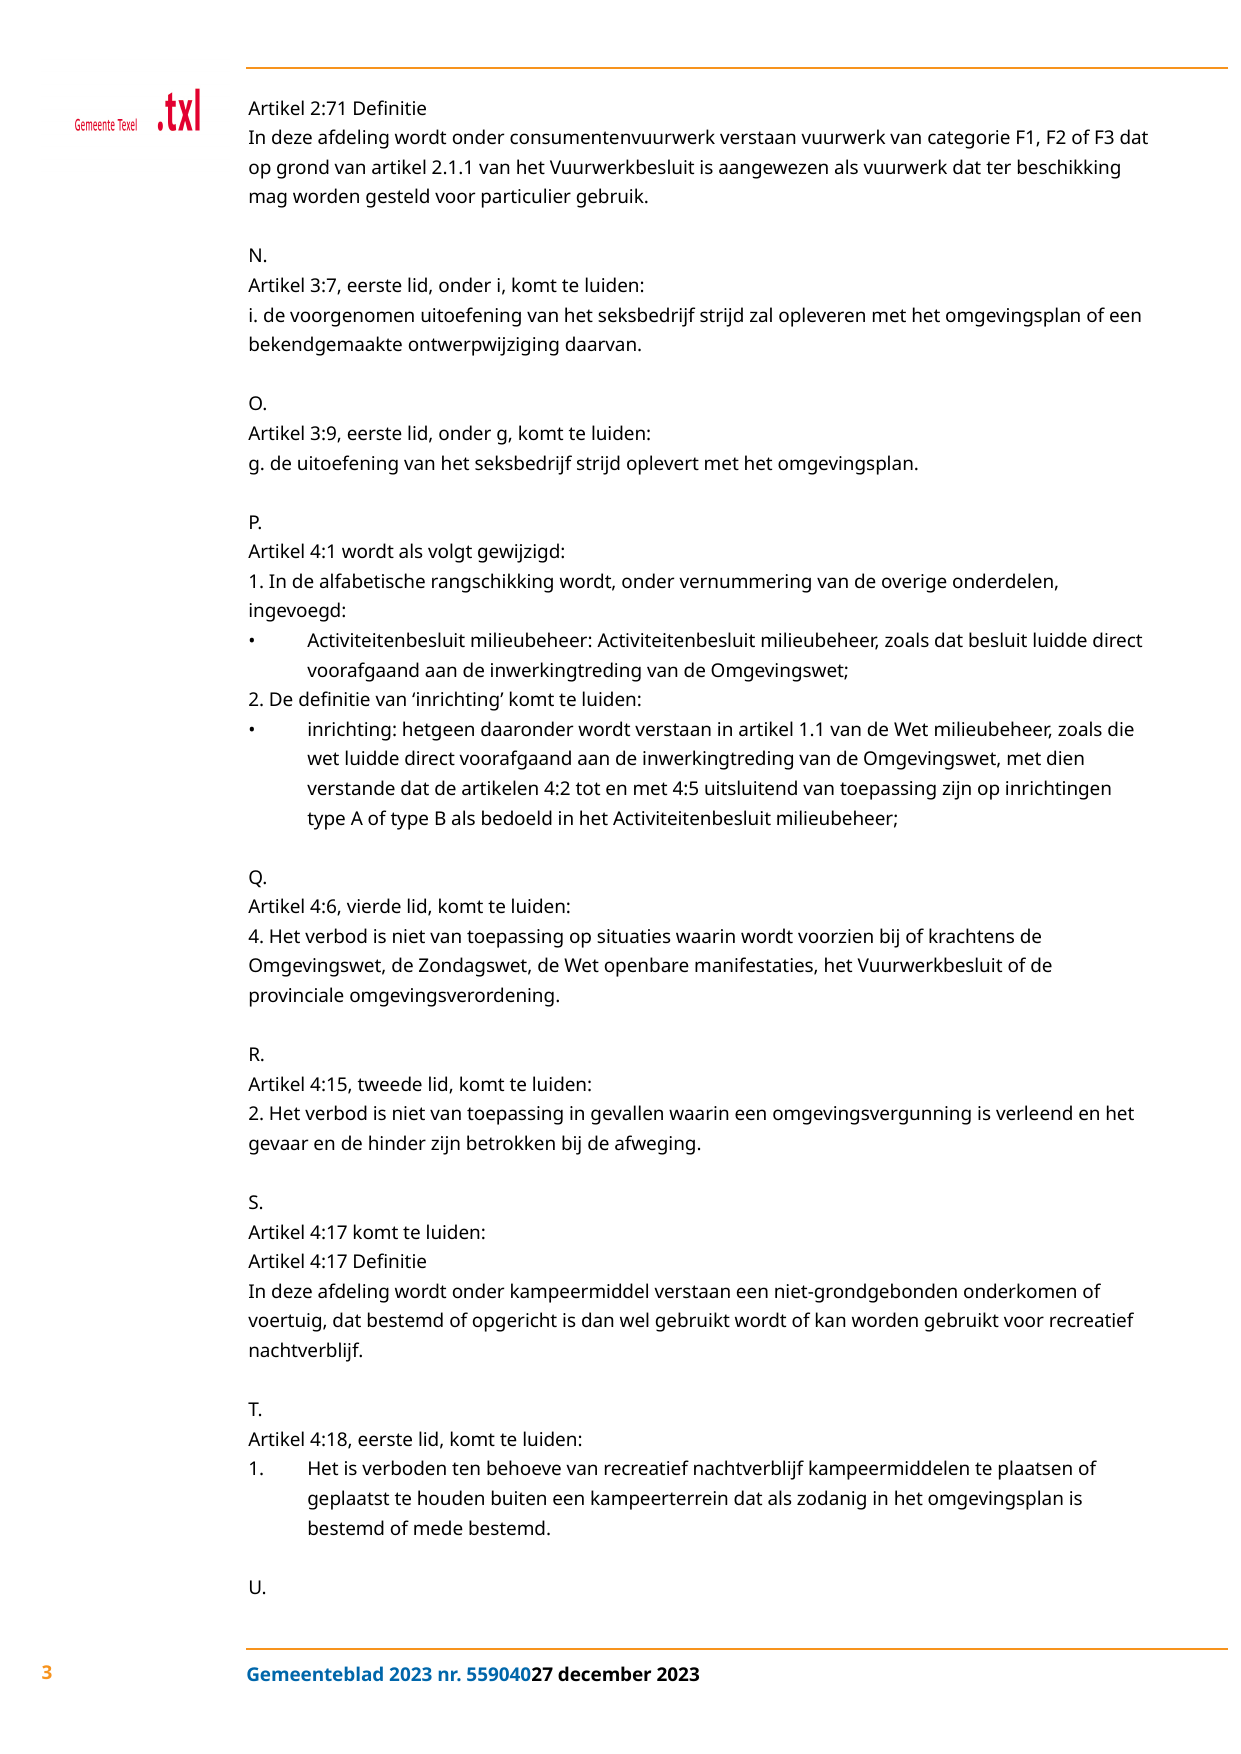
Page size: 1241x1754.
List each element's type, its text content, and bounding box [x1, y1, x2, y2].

list Activiteitenbesluit milieubeheer: Activiteitenbesluit milieubeheer, zoals dat besluit luidde direct voorafgaand aan de inwerkingtreding van de Omgevingswet; [248, 627, 1152, 683]
text P. [248, 509, 1152, 535]
text Artikel 4:6, vierde lid, komt te luiden: [248, 893, 1152, 919]
text Artikel 3:9, eerste lid, onder g, komt te luiden: [248, 420, 1152, 446]
text S. [248, 1189, 1152, 1215]
text Artikel 3:7, eerste lid, onder i, komt te luiden: [248, 272, 1152, 298]
text g. de uitoefening van het seksbedrijf strijd oplevert met het omgevingsplan. [248, 450, 1152, 476]
text 4. Het verbod is niet van toepassing op situaties waarin wordt voorzien bij of krachtens de Omgevingswet, de Zondagswet, de Wet openbare manifestaties, het Vuurwerkbesluit of de provinciale omgevingsverordening. [248, 923, 1152, 1008]
text O. [248, 391, 1152, 416]
text In deze afdeling wordt onder kampeermiddel verstaan een niet-grondgebonden onderkomen of voertuig, dat bestemd of opgericht is dan wel gebruikt wordt of kan worden gebruikt voor recreatief nachtverblijf. [248, 1278, 1152, 1363]
text Artikel 2:71 Definitie [248, 95, 1152, 121]
text i. de voorgenomen uitoefening van het seksbedrijf strijd zal opleveren met het omgevingsplan of een bekendgemaakte ontwerpwijziging daarvan. [248, 302, 1152, 357]
text Q. [248, 864, 1152, 890]
list Het is verboden ten behoeve van recreatief nachtverblijf kampeermiddelen te plaatsen of geplaatst te houden buiten een kampeerterrein dat als zodanig in het omgevingsplan is bestemd of mede bestemd. [248, 1456, 1152, 1541]
text N. [248, 243, 1152, 268]
text Artikel 4:1 wordt als volgt gewijzigd: [248, 538, 1152, 564]
picture [41, 47, 231, 172]
text 2. Het verbod is niet van toepassing in gevallen waarin een omgevingsvergunning is verleend en het gevaar en de hinder zijn betrokken bij de afweging. [248, 1101, 1152, 1156]
text R. [248, 1041, 1152, 1067]
text Artikel 4:17 Definitie [248, 1248, 1152, 1274]
text T. [248, 1396, 1152, 1422]
text Artikel 4:15, tweede lid, komt te luiden: [248, 1071, 1152, 1097]
text In deze afdeling wordt onder consumentenvuurwerk verstaan vuurwerk van categorie F1, F2 of F3 dat op grond van artikel 2.1.1 van het Vuurwerkbesluit is aangewezen als vuurwerk dat ter beschikking mag worden gesteld voor particulier gebruik. [248, 124, 1152, 209]
text U. [248, 1574, 1152, 1600]
text Artikel 4:17 komt te luiden: [248, 1219, 1152, 1245]
text Artikel 4:18, eerste lid, komt te luiden: [248, 1426, 1152, 1452]
list inrichting: hetgeen daaronder wordt verstaan in artikel 1.1 van de Wet milieubeheer, zoals die wet luidde direct voorafgaand aan de inwerkingtreding van de Omgevingswet, met dien verstande dat de artikelen 4:2 tot en met 4:5 uitsluitend van toepassing zijn op inrichtingen type A of type B als bedoeld in het Activiteitenbesluit milieubeheer; [248, 716, 1152, 831]
text 1. In de alfabetische rangschikking wordt, onder vernummering van de overige onderdelen, ingevoegd: [248, 568, 1152, 623]
text 2. De definitie van ‘inrichting’ komt te luiden: [248, 686, 1152, 712]
